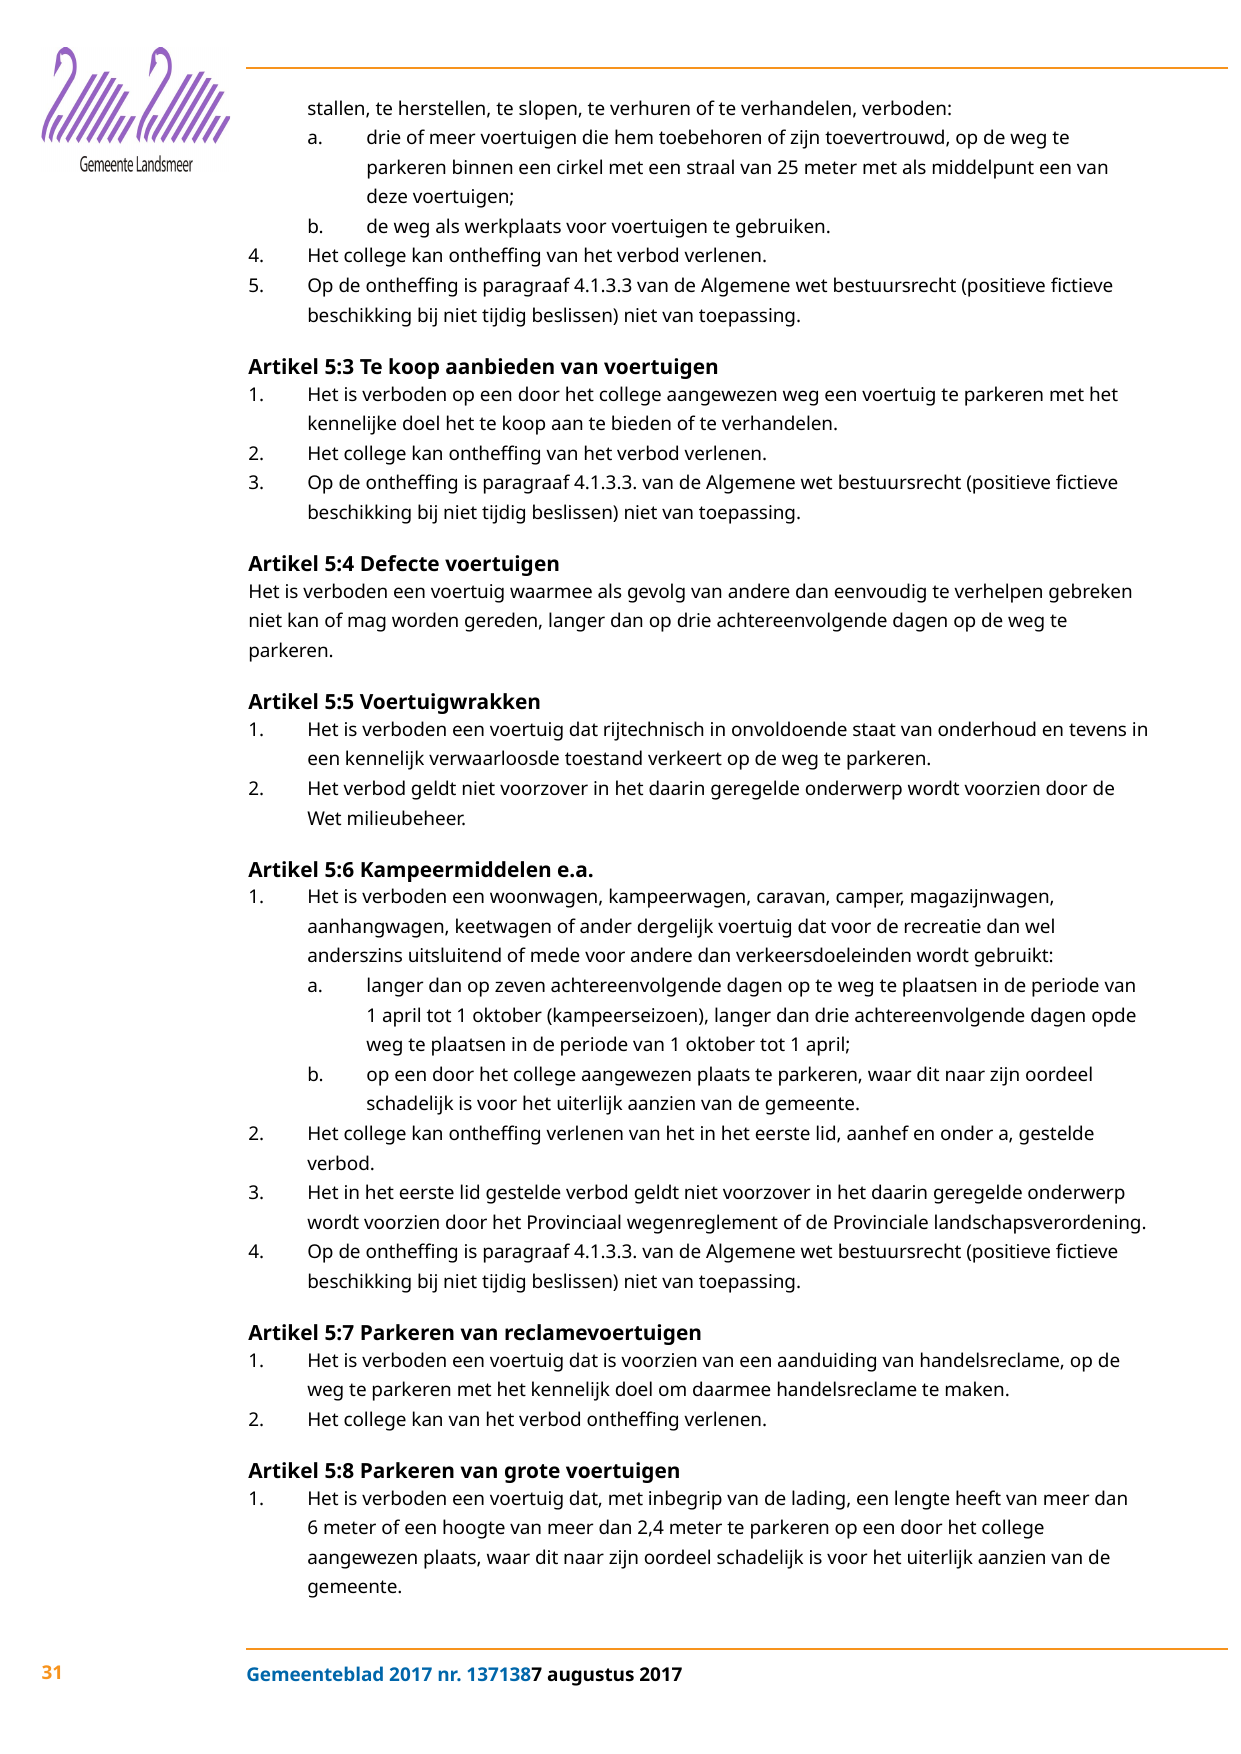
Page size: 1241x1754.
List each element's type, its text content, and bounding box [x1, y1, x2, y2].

text Het is verboden een voertuig waarmee als gevolg van andere dan eenvoudig te verhelpen gebreken niet kan of mag worden gereden, langer dan op drie achtereenvolgende dagen op de weg te parkeren. [248, 578, 1152, 663]
list Het is verboden een woonwagen, kampeerwagen, caravan, camper, magazijnwagen, aanhangwagen, keetwagen of ander dergelijk voertuig dat voor de recreatie dan wel anderszins uitsluitend of mede voor andere dan verkeersdoeleinden wordt gebruikt: [248, 883, 1152, 968]
list Op de ontheffing is paragraaf 4.1.3.3. van de Algemene wet bestuursrecht (positieve fictieve beschikking bij niet tijdig beslissen) niet van toepassing. [248, 469, 1152, 525]
list Het college kan ontheffing verlenen van het in het eerste lid, aanhef en onder a, gestelde verbod. [248, 1120, 1152, 1176]
picture [41, 47, 231, 172]
text Artikel 5:8 Parkeren van grote voertuigen [248, 1457, 1152, 1485]
text Artikel 5:7 Parkeren van reclamevoertuigen [248, 1318, 1152, 1347]
list Op de ontheffing is paragraaf 4.1.3.3 van de Algemene wet bestuursrecht (positieve fictieve beschikking bij niet tijdig beslissen) niet van toepassing. [248, 272, 1152, 328]
list Het college kan van het verbod ontheffing verlenen. [248, 1406, 1152, 1432]
list Het in het eerste lid gestelde verbod geldt niet voorzover in het daarin geregelde onderwerp wordt voorzien door het Provinciaal wegenreglement of de Provinciale landschapsverordening. [248, 1179, 1152, 1235]
text Artikel 5:6 Kampeermiddelen e.a. [248, 855, 1152, 883]
list langer dan op zeven achtereenvolgende dagen op te weg te plaatsen in de periode van 1 april tot 1 oktober (kampeerseizoen), langer dan drie achtereenvolgende dagen opde weg te plaatsen in de periode van 1 oktober tot 1 april; [307, 972, 1152, 1057]
text Artikel 5:5 Voertuigwrakken [248, 687, 1152, 716]
list Het college kan ontheffing van het verbod verlenen. [248, 440, 1152, 466]
list Op de ontheffing is paragraaf 4.1.3.3. van de Algemene wet bestuursrecht (positieve fictieve beschikking bij niet tijdig beslissen) niet van toepassing. [248, 1238, 1152, 1294]
list Het is verboden een voertuig dat is voorzien van een aanduiding van handelsreclame, op de weg te parkeren met het kennelijk doel om daarmee handelsreclame te maken. [248, 1347, 1152, 1402]
text Artikel 5:4 Defecte voertuigen [248, 549, 1152, 578]
list stallen, te herstellen, te slopen, te verhuren of te verhandelen, verboden: [248, 95, 1152, 121]
list Het is verboden een voertuig dat rijtechnisch in onvoldoende staat van onderhoud en tevens in een kennelijk verwaarloosde toestand verkeert op de weg te parkeren. [248, 716, 1152, 771]
text Artikel 5:3 Te koop aanbieden van voertuigen [248, 352, 1152, 381]
list drie of meer voertuigen die hem toebehoren of zijn toevertrouwd, op de weg te parkeren binnen een cirkel met een straal van 25 meter met als middelpunt een van deze voertuigen; [307, 124, 1152, 209]
list Het is verboden een voertuig dat, met inbegrip van de lading, een lengte heeft van meer dan 6 meter of een hoogte van meer dan 2,4 meter te parkeren op een door het college aangewezen plaats, waar dit naar zijn oordeel schadelijk is voor het uiterlijk aanzien van de gemeente. [248, 1485, 1152, 1599]
list Het verbod geldt niet voorzover in het daarin geregelde onderwerp wordt voorzien door de Wet milieubeheer. [248, 775, 1152, 830]
list Het is verboden op een door het college aangewezen weg een voertuig te parkeren met het kennelijke doel het te koop aan te bieden of te verhandelen. [248, 381, 1152, 436]
list op een door het college aangewezen plaats te parkeren, waar dit naar zijn oordeel schadelijk is voor het uiterlijk aanzien van de gemeente. [307, 1061, 1152, 1116]
list Het college kan ontheffing van het verbod verlenen. [248, 243, 1152, 268]
list de weg als werkplaats voor voertuigen te gebruiken. [307, 213, 1152, 239]
